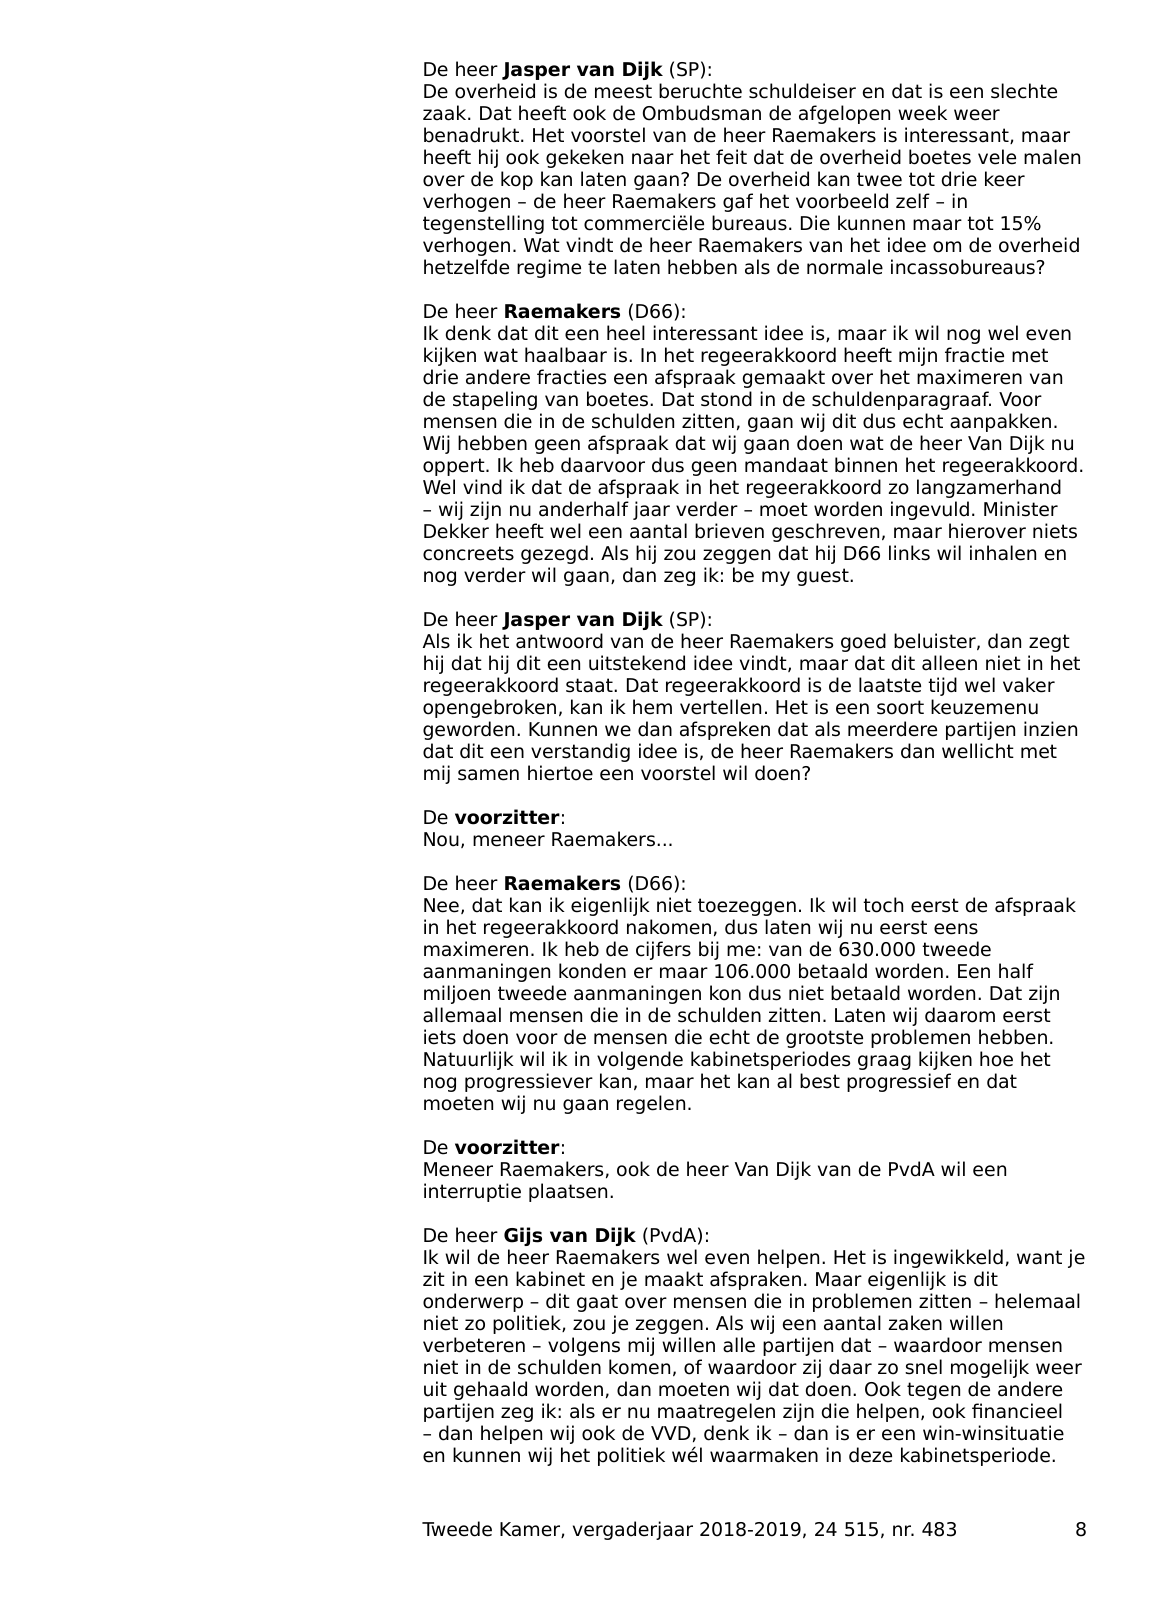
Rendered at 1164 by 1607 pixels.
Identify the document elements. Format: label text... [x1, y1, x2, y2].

text Ik denk dat dit een heel interessant idee is, maar ik wil nog wel even kijken wat haalbaar is. In het regeerakkoord heeft mijn fractie met drie andere fracties een afspraak gemaakt over het maximeren van de stapeling van boetes. Dat stond in de schuldenparagraaf. Voor mensen die in de schulden zitten, gaan wij dit dus echt aanpakken. Wij hebben geen afspraak dat wij gaan doen wat de heer Van Dijk nu oppert. Ik heb daarvoor dus geen mandaat binnen het regeerakkoord. Wel vind ik dat de afspraak in het regeerakkoord zo langzamerhand – wij zijn nu anderhalf jaar verder – moet worden ingevuld. Minister Dekker heeft wel een aantal brieven geschreven, maar hierover niets concreets gezegd. Als hij zou zeggen dat hij D66 links wil inhalen en nog verder wil gaan, dan zeg ik: be my guest. [422, 323, 1087, 587]
text Nou, meneer Raemakers... [422, 829, 1087, 851]
text De voorzitter: [422, 1137, 1087, 1159]
text Ik wil de heer Raemakers wel even helpen. Het is ingewikkeld, want je zit in een kabinet en je maakt afspraken. Maar eigenlijk is dit onderwerp – dit gaat over mensen die in problemen zitten – helemaal niet zo politiek, zou je zeggen. Als wij een aantal zaken willen verbeteren – volgens mij willen alle partijen dat – waardoor mensen niet in de schulden komen, of waardoor zij daar zo snel mogelijk weer uit gehaald worden, dan moeten wij dat doen. Ook tegen de andere partijen zeg ik: als er nu maatregelen zijn die helpen, ook financieel – dan helpen wij ook de VVD, denk ik – dan is er een win-winsituatie en kunnen wij het politiek wél waarmaken in deze kabinetsperiode. [422, 1247, 1087, 1467]
text Als ik het antwoord van de heer Raemakers goed beluister, dan zegt hij dat hij dit een uitstekend idee vindt, maar dat dit alleen niet in het regeerakkoord staat. Dat regeerakkoord is de laatste tijd wel vaker opengebroken, kan ik hem vertellen. Het is een soort keuzemenu geworden. Kunnen we dan afspreken dat als meerdere partijen inzien dat dit een verstandig idee is, de heer Raemakers dan wellicht met mij samen hiertoe een voorstel wil doen? [422, 631, 1087, 785]
text De heer Raemakers (D66): [422, 873, 1087, 895]
text De voorzitter: [422, 807, 1087, 829]
text Meneer Raemakers, ook de heer Van Dijk van de PvdA wil een interruptie plaatsen. [422, 1159, 1087, 1203]
text De overheid is de meest beruchte schuldeiser en dat is een slechte zaak. Dat heeft ook de Ombudsman de afgelopen week weer benadrukt. Het voorstel van de heer Raemakers is interessant, maar heeft hij ook gekeken naar het feit dat de overheid boetes vele malen over de kop kan laten gaan? De overheid kan twee tot drie keer verhogen – de heer Raemakers gaf het voorbeeld zelf – in tegenstelling tot commerciële bureaus. Die kunnen maar tot 15% verhogen. Wat vindt de heer Raemakers van het idee om de overheid hetzelfde regime te laten hebben als de normale incassobureaus? [422, 81, 1087, 279]
text De heer Gijs van Dijk (PvdA): [422, 1225, 1087, 1247]
text Nee, dat kan ik eigenlijk niet toezeggen. Ik wil toch eerst de afspraak in het regeerakkoord nakomen, dus laten wij nu eerst eens maximeren. Ik heb de cijfers bij me: van de 630.000 tweede aanmaningen konden er maar 106.000 betaald worden. Een half miljoen tweede aanmaningen kon dus niet betaald worden. Dat zijn allemaal mensen die in de schulden zitten. Laten wij daarom eerst iets doen voor de mensen die echt de grootste problemen hebben. Natuurlijk wil ik in volgende kabinetsperiodes graag kijken hoe het nog progressiever kan, maar het kan al best progressief en dat moeten wij nu gaan regelen. [422, 895, 1087, 1115]
text De heer Raemakers (D66): [422, 301, 1087, 323]
text De heer Jasper van Dijk (SP): [422, 609, 1087, 631]
text De heer Jasper van Dijk (SP): [422, 59, 1087, 81]
